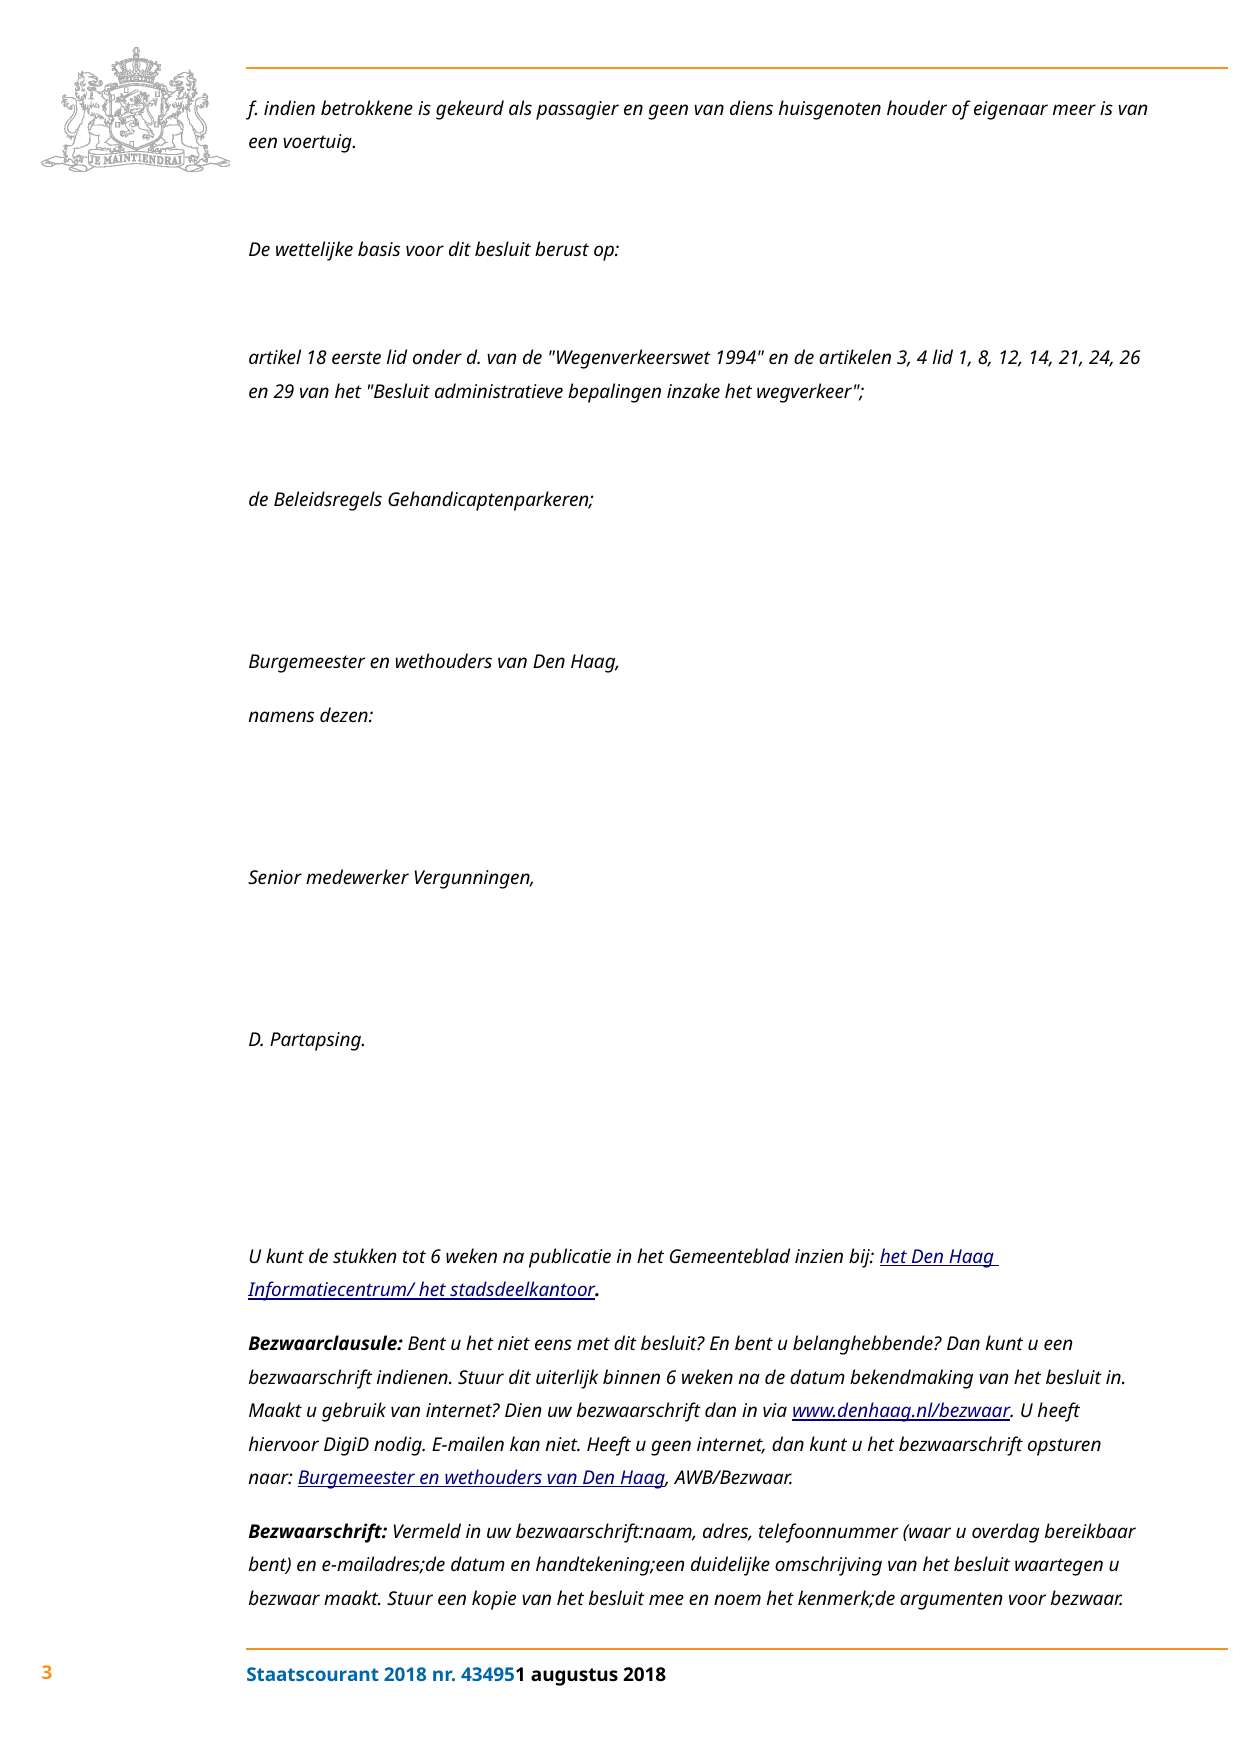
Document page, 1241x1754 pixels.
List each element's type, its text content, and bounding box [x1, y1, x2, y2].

picture [41, 47, 231, 172]
text Burgemeester en wethouders van Den Haag, [248, 648, 1152, 674]
text U kunt de stukken tot 6 weken na publicatie in het Gemeenteblad inzien bij: het Den Haag Informatiecentrum/ het stadsdeelkantoor. [248, 1243, 1152, 1302]
text De wettelijke basis voor dit besluit berust op: [248, 236, 1152, 262]
text Senior medewerker Vergunningen, [248, 864, 1152, 890]
text de Beleidsregels Gehandicaptenparkeren; [248, 486, 1152, 512]
text Bezwaarclausule: Bent u het niet eens met dit besluit? En bent u belanghebbende? Dan kunt u een bezwaarschrift indienen. Stuur dit uiterlijk binnen 6 weken na de datum bekendmaking van het besluit in. Maakt u gebruik van internet? Dien uw bezwaarschrift dan in via www.denhaag.nl/bezwaar. U heeft hiervoor DigiD nodig. E-mailen kan niet. Heeft u geen internet, dan kunt u het bezwaarschrift opsturen naar: Burgemeester en wethouders van Den Haag, AWB/Bezwaar. [248, 1330, 1152, 1490]
text f. indien betrokkene is gekeurd als passagier en geen van diens huisgenoten houder of eigenaar meer is van een voertuig. [248, 95, 1152, 154]
text artikel 18 eerste lid onder d. van de "Wegenverkeerswet 1994" en de artikelen 3, 4 lid 1, 8, 12, 14, 21, 24, 26 en 29 van het "Besluit administratieve bepalingen inzake het wegverkeer"; [248, 344, 1152, 404]
text namens dezen: [248, 702, 1152, 728]
text Bezwaarschrift: Vermeld in uw bezwaarschrift:naam, adres, telefoonnummer (waar u overdag bereikbaar bent) en e-mailadres;de datum en handtekening;een duidelijke omschrijving van het besluit waartegen u bezwaar maakt. Stuur een kopie van het besluit mee en noem het kenmerk;de argumenten voor bezwaar. [248, 1518, 1152, 1611]
text D. Partapsing. [248, 1027, 1152, 1052]
